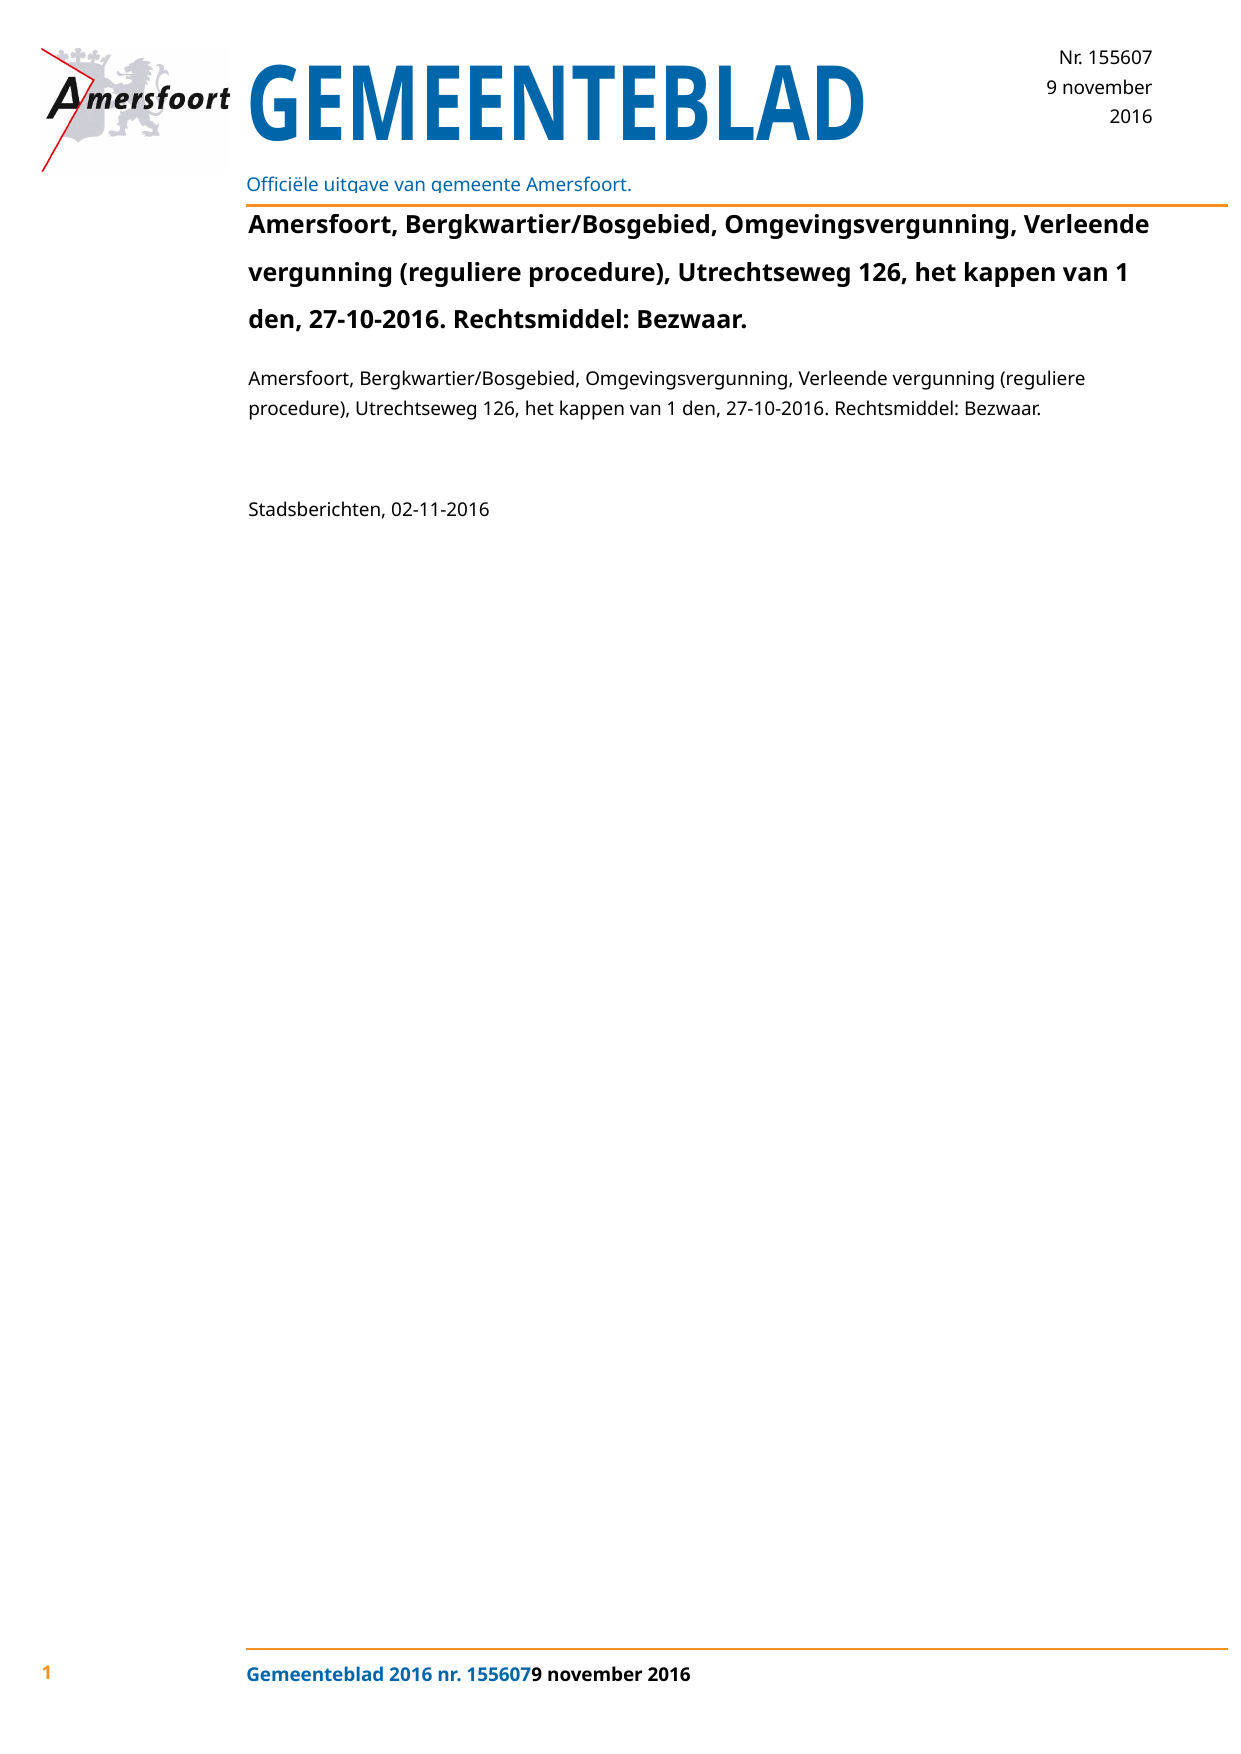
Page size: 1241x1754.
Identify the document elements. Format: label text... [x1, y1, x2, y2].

picture [41, 47, 231, 172]
text Stadsberichten, 02-11-2016 [248, 496, 1152, 522]
text Amersfoort, Bergkwartier/Bosgebied, Omgevingsvergunning, Verleende vergunning (reguliere procedure), Utrechtseweg 126, het kappen van 1 den, 27-10-2016. Rechtsmiddel: Bezwaar. [248, 366, 1152, 421]
text Amersfoort, Bergkwartier/Bosgebied, Omgevingsvergunning, Verleende vergunning (reguliere procedure), Utrechtseweg 126, het kappen van 1 den, 27-10-2016. Rechtsmiddel: Bezwaar. [248, 207, 1152, 336]
